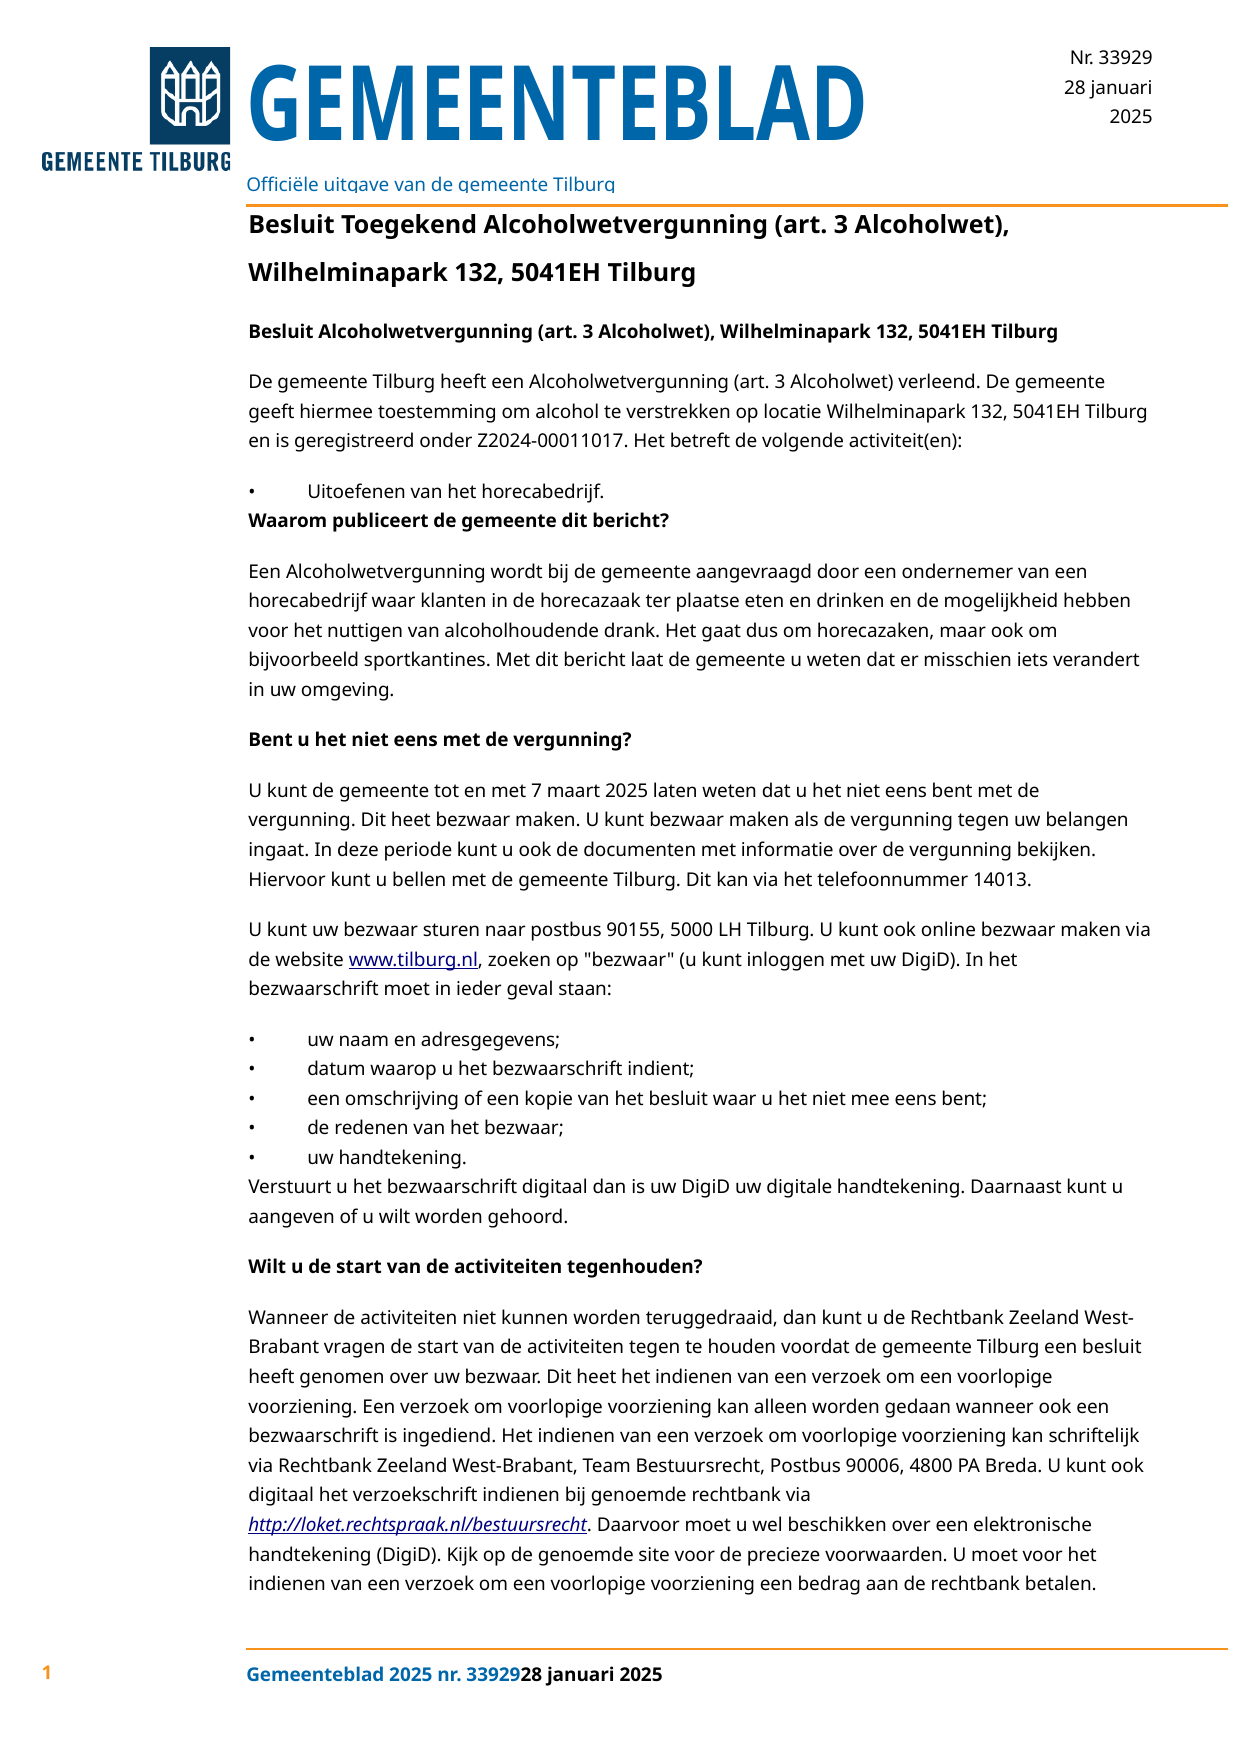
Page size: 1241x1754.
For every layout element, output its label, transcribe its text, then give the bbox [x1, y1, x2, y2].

text Wilt u de start van de activiteiten tegenhouden? [248, 1254, 1152, 1279]
picture [41, 47, 231, 172]
list de redenen van het bezwaar; [248, 1114, 1152, 1140]
list datum waarop u het bezwaarschrift indient; [248, 1055, 1152, 1081]
text Wanneer de activiteiten niet kunnen worden teruggedraaid, dan kunt u de Rechtbank Zeeland West-Brabant vragen de start van de activiteiten tegen te houden voordat de gemeente Tilburg een besluit heeft genomen over uw bezwaar. Dit heet het indienen van een verzoek om een voorlopige voorziening. Een verzoek om voorlopige voorziening kan alleen worden gedaan wanneer ook een bezwaarschrift is ingediend. Het indienen van een verzoek om voorlopige voorziening kan schriftelijk via Rechtbank Zeeland West-Brabant, Team Bestuursrecht, Postbus 90006, 4800 PA Breda. U kunt ook digitaal het verzoekschrift indienen bij genoemde rechtbank via http://loket.rechtspraak.nl/bestuursrecht. Daarvoor moet u wel beschikken over een elektronische handtekening (DigiD). Kijk op de genoemde site voor de precieze voorwaarden. U moet voor het indienen van een verzoek om een voorlopige voorziening een bedrag aan de rechtbank betalen. [248, 1304, 1152, 1596]
text U kunt de gemeente tot en met 7 maart 2025 laten weten dat u het niet eens bent met de vergunning. Dit heet bezwaar maken. U kunt bezwaar maken als de vergunning tegen uw belangen ingaat. In deze periode kunt u ook de documenten met informatie over de vergunning bekijken. Hiervoor kunt u bellen met de gemeente Tilburg. Dit kan via het telefoonnummer 14013. [248, 777, 1152, 892]
text Een Alcoholwetvergunning wordt bij de gemeente aangevraagd door een ondernemer van een horecabedrijf waar klanten in de horecazaak ter plaatse eten en drinken en de mogelijkheid hebben voor het nuttigen van alcoholhoudende drank. Het gaat dus om horecazaken, maar ook om bijvoorbeeld sportkantines. Met dit bericht laat de gemeente u weten dat er misschien iets verandert in uw omgeving. [248, 558, 1152, 702]
text U kunt uw bezwaar sturen naar postbus 90155, 5000 LH Tilburg. U kunt ook online bezwaar maken via de website www.tilburg.nl, zoeken op "bezwaar" (u kunt inloggen met uw DigiD). In het bezwaarschrift moet in ieder geval staan: [248, 916, 1152, 1001]
text De gemeente Tilburg heeft een Alcoholwetvergunning (art. 3 Alcoholwet) verleend. De gemeente geeft hiermee toestemming om alcohol te verstrekken op locatie Wilhelminapark 132, 5041EH Tilburg en is geregistreerd onder Z2024-00011017. Het betreft de volgende activiteit(en): [248, 368, 1152, 453]
list een omschrijving of een kopie van het besluit waar u het niet mee eens bent; [248, 1085, 1152, 1111]
text Besluit Alcoholwetvergunning (art. 3 Alcoholwet), Wilhelminapark 132, 5041EH Tilburg [248, 318, 1152, 344]
text Verstuurt u het bezwaarschrift digitaal dan is uw DigiD uw digitale handtekening. Daarnaast kunt u aangeven of u wilt worden gehoord. [248, 1174, 1152, 1229]
list uw naam en adresgegevens; [248, 1026, 1152, 1052]
text Waarom publiceert de gemeente dit bericht? [248, 507, 1152, 533]
text Bent u het niet eens met de vergunning? [248, 727, 1152, 752]
list uw handtekening. [248, 1144, 1152, 1170]
text Besluit Toegekend Alcoholwetvergunning (art. 3 Alcoholwet), Wilhelminapark 132, 5041EH Tilburg [248, 207, 1152, 288]
list Uitoefenen van het horecabedrijf. [248, 478, 1152, 504]
